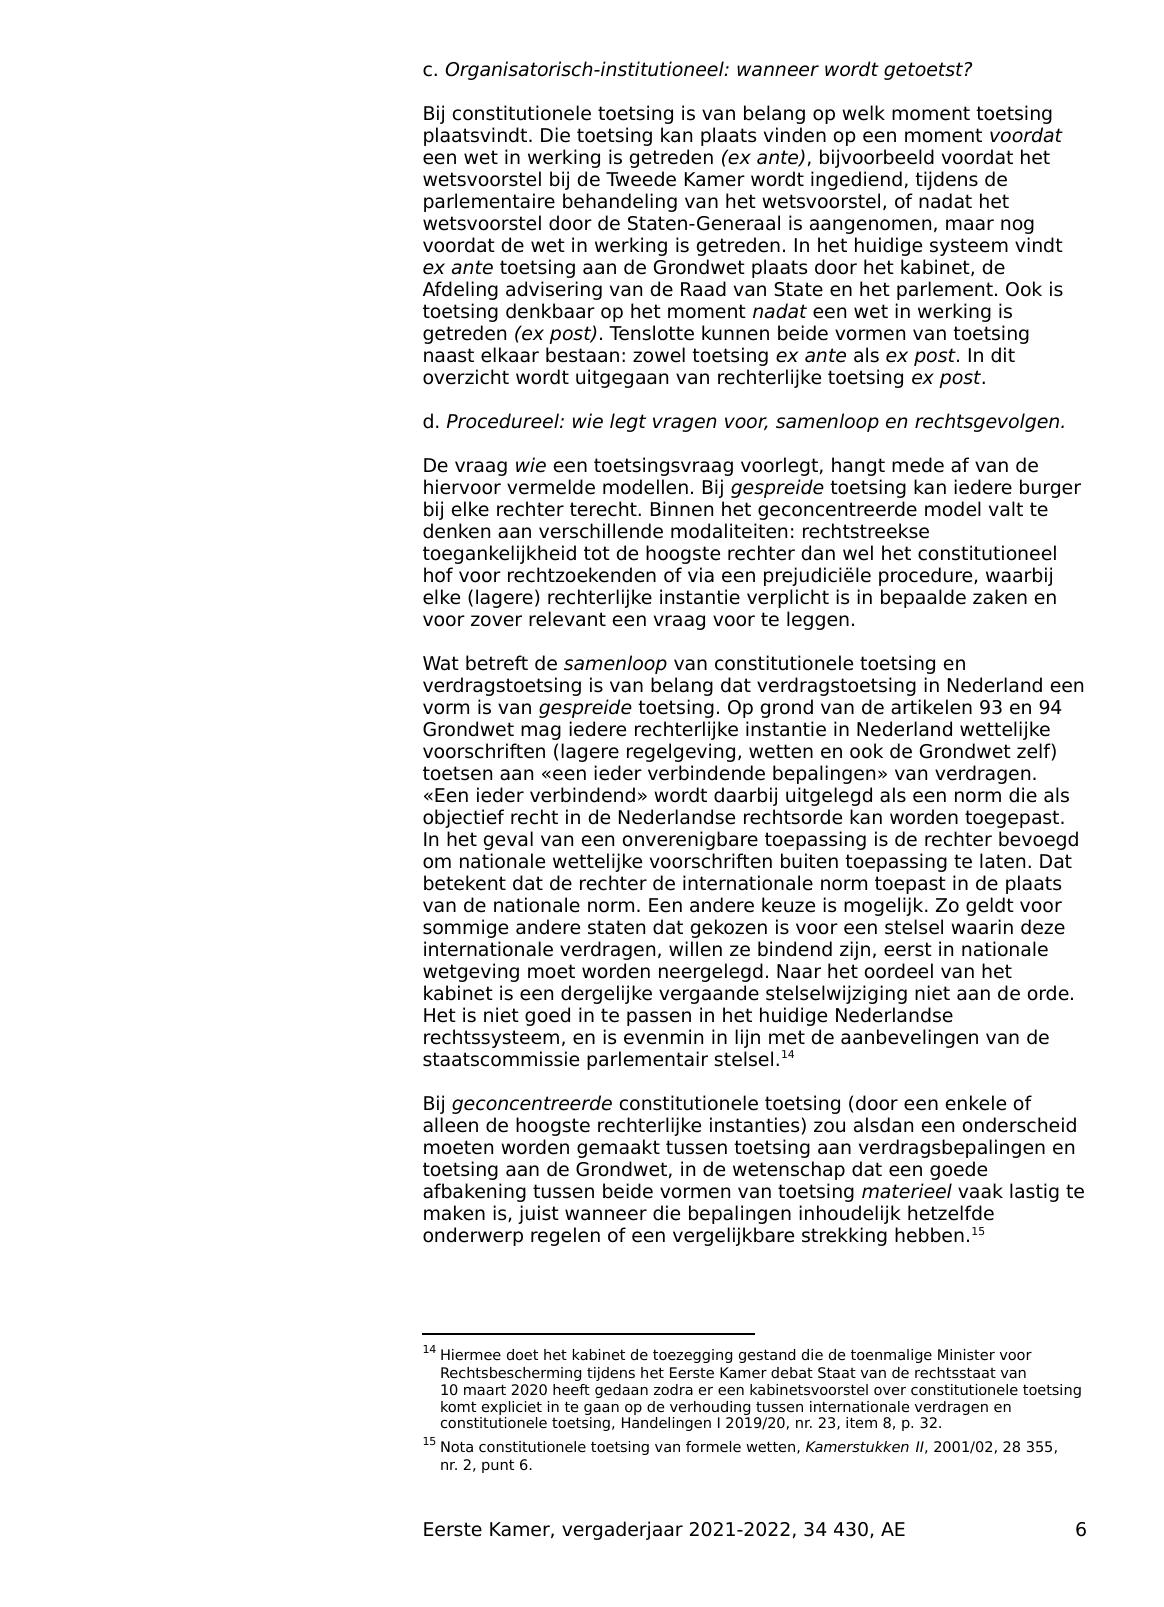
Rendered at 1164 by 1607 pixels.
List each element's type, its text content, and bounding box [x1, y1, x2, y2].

text De vraag wie een toetsingsvraag voorlegt, hangt mede af van de hiervoor vermelde modellen. Bij gespreide toetsing kan iedere burger bij elke rechter terecht. Binnen het geconcentreerde model valt te denken aan verschillende modaliteiten: rechtstreekse toegankelijkheid tot de hoogste rechter dan wel het constitutioneel hof voor rechtzoekenden of via een prejudiciële procedure, waarbij elke (lagere) rechterlijke instantie verplicht is in bepaalde zaken en voor zover relevant een vraag voor te leggen. [422, 455, 1087, 631]
subtitle c. Organisatorisch-institutioneel: wanneer wordt getoetst? [422, 59, 1087, 81]
subtitle d. Procedureel: wie legt vragen voor, samenloop en rechtsgevolgen. [422, 411, 1087, 433]
text Hiermee doet het kabinet de toezegging gestand die de toenmalige Minister voor Rechtsbescherming tijdens het Eerste Kamer debat Staat van de rechtsstaat van 10 maart 2020 heeft gedaan zodra er een kabinetsvoorstel over constitutionele toetsing komt expliciet in te gaan op de verhouding tussen internationale verdragen en constitutionele toetsing, Handelingen I 2019/20, nr. 23, item 8, p. 32. [422, 1343, 1087, 1432]
text Bij geconcentreerde constitutionele toetsing (door een enkele of alleen de hoogste rechterlijke instanties) zou alsdan een onderscheid moeten worden gemaakt tussen toetsing aan verdragsbepalingen en toetsing aan de Grondwet, in de wetenschap dat een goede afbakening tussen beide vormen van toetsing materieel vaak lastig te maken is, juist wanneer die bepalingen inhoudelijk hetzelfde onderwerp regelen of een vergelijkbare strekking hebben. [422, 1093, 1087, 1247]
text Bij constitutionele toetsing is van belang op welk moment toetsing plaatsvindt. Die toetsing kan plaats vinden op een moment voordat een wet in werking is getreden (ex ante), bijvoorbeeld voordat het wetsvoorstel bij de Tweede Kamer wordt ingediend, tijdens de parlementaire behandeling van het wetsvoorstel, of nadat het wetsvoorstel door de Staten-Generaal is aangenomen, maar nog voordat de wet in werking is getreden. In het huidige systeem vindt ex ante toetsing aan de Grondwet plaats door het kabinet, de Afdeling advisering van de Raad van State en het parlement. Ook is toetsing denkbaar op het moment nadat een wet in werking is getreden (ex post). Tenslotte kunnen beide vormen van toetsing naast elkaar bestaan: zowel toetsing ex ante als ex post. In dit overzicht wordt uitgegaan van rechterlijke toetsing ex post. [422, 103, 1087, 389]
text Nota constitutionele toetsing van formele wetten, Kamerstukken II, 2001/02, 28 355, nr. 2, punt 6. [422, 1435, 1087, 1474]
text Wat betreft de samenloop van constitutionele toetsing en verdragstoetsing is van belang dat verdragstoetsing in Nederland een vorm is van gespreide toetsing. Op grond van de artikelen 93 en 94 Grondwet mag iedere rechterlijke instantie in Nederland wettelijke voorschriften (lagere regelgeving, wetten en ook de Grondwet zelf) toetsen aan «een ieder verbindende bepalingen» van verdragen. «Een ieder verbindend» wordt daarbij uitgelegd als een norm die als objectief recht in de Nederlandse rechtsorde kan worden toegepast. In het geval van een onverenigbare toepassing is de rechter bevoegd om nationale wettelijke voorschriften buiten toepassing te laten. Dat betekent dat de rechter de internationale norm toepast in de plaats van de nationale norm. Een andere keuze is mogelijk. Zo geldt voor sommige andere staten dat gekozen is voor een stelsel waarin deze internationale verdragen, willen ze bindend zijn, eerst in nationale wetgeving moet worden neergelegd. Naar het oordeel van het kabinet is een dergelijke vergaande stelselwijziging niet aan de orde. Het is niet goed in te passen in het huidige Nederlandse rechtssysteem, en is evenmin in lijn met de aanbevelingen van de staatscommissie parlementair stelsel. [422, 653, 1087, 1071]
